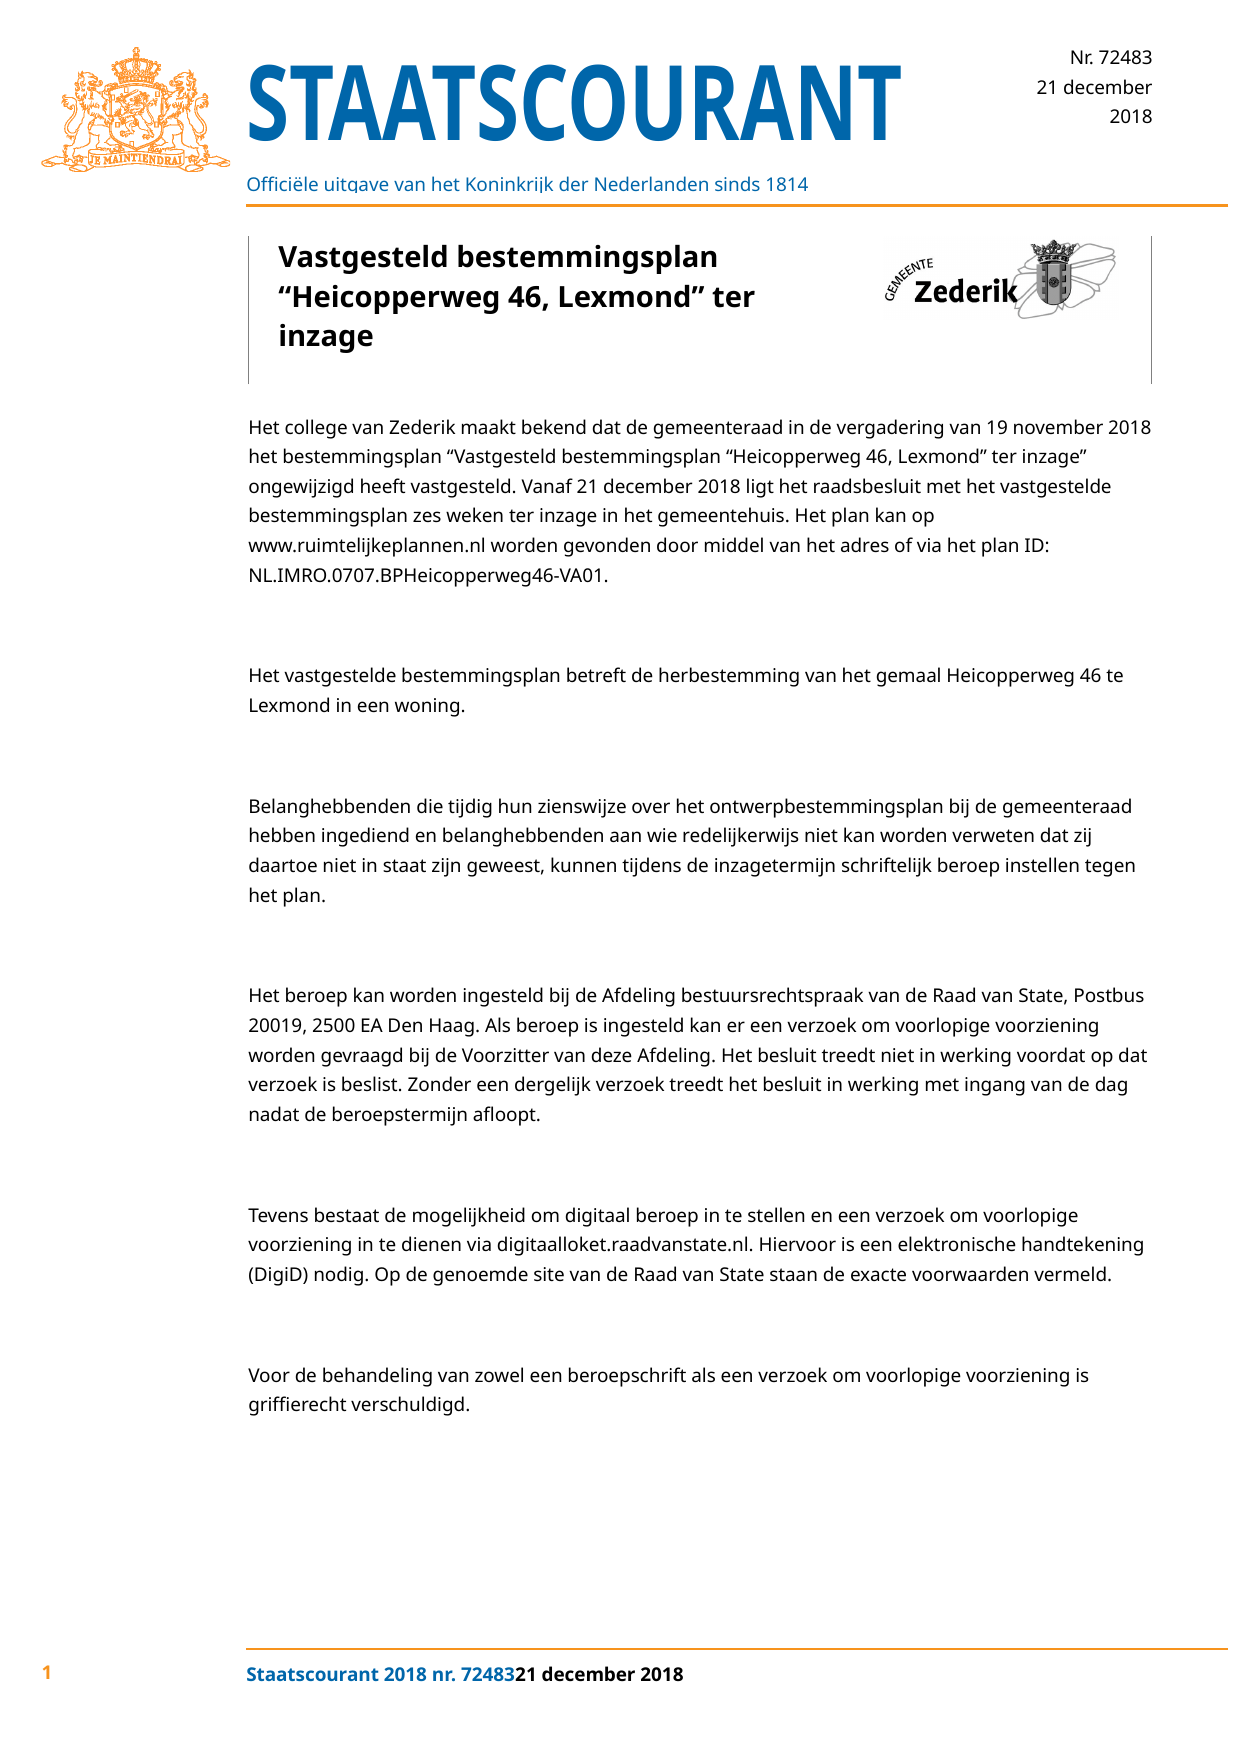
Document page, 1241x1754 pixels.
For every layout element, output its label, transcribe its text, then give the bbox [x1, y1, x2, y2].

text Het college van Zederik maakt bekend dat de gemeenteraad in de vergadering van 19 november 2018 het bestemmingsplan “Vastgesteld bestemmingsplan “Heicopperweg 46, Lexmond” ter inzage” ongewijzigd heeft vastgesteld. Vanaf 21 december 2018 ligt het raadsbesluit met het vastgestelde bestemmingsplan zes weken ter inzage in het gemeentehuis. Het plan kan op www.ruimtelijkeplannen.nl worden gevonden door middel van het adres of via het plan ID: NL.IMRO.0707.BPHeicopperweg46-VA01. [248, 414, 1152, 588]
text Het vastgestelde bestemmingsplan betreft de herbestemming van het gemaal Heicopperweg 46 te Lexmond in een woning. [248, 663, 1152, 718]
picture [41, 47, 231, 172]
text Belanghebbenden die tijdig hun zienswijze over het ontwerpbestemmingsplan bij de gemeenteraad hebben ingediend en belanghebbenden aan wie redelijkerwijs niet kan worden verweten dat zij daartoe niet in staat zijn geweest, kunnen tijdens de inzagetermijn schriftelijk beroep instellen tegen het plan. [248, 793, 1152, 908]
text Tevens bestaat de mogelijkheid om digitaal beroep in te stellen en een verzoek om voorlopige voorziening in te dienen via digitaalloket.raadvanstate.nl. Hiervoor is een elektronische handtekening (DigiD) nodig. Op de genoemde site van de Raad van State staan de exacte voorwaarden vermeld. [248, 1202, 1152, 1287]
table_header [850, 236, 882, 319]
table_header [850, 320, 1151, 384]
table_header Vastgesteld bestemmingsplan “Heicopperweg 46, Lexmond” ter inzage [249, 236, 850, 384]
picture [882, 236, 1119, 320]
text Het beroep kan worden ingesteld bij de Afdeling bestuursrechtspraak van de Raad van State, Postbus 20019, 2500 EA Den Haag. Als beroep is ingesteld kan er een verzoek om voorlopige voorziening worden gevraagd bij de Voorzitter van deze Afdeling. Het besluit treedt niet in werking voordat op dat verzoek is beslist. Zonder een dergelijk verzoek treedt het besluit in werking met ingang van de dag nadat de beroepstermijn afloopt. [248, 983, 1152, 1127]
text Voor de behandeling van zowel een beroepschrift als een verzoek om voorlopige voorziening is griffierecht verschuldigd. [248, 1362, 1152, 1417]
table_header [1119, 236, 1151, 319]
